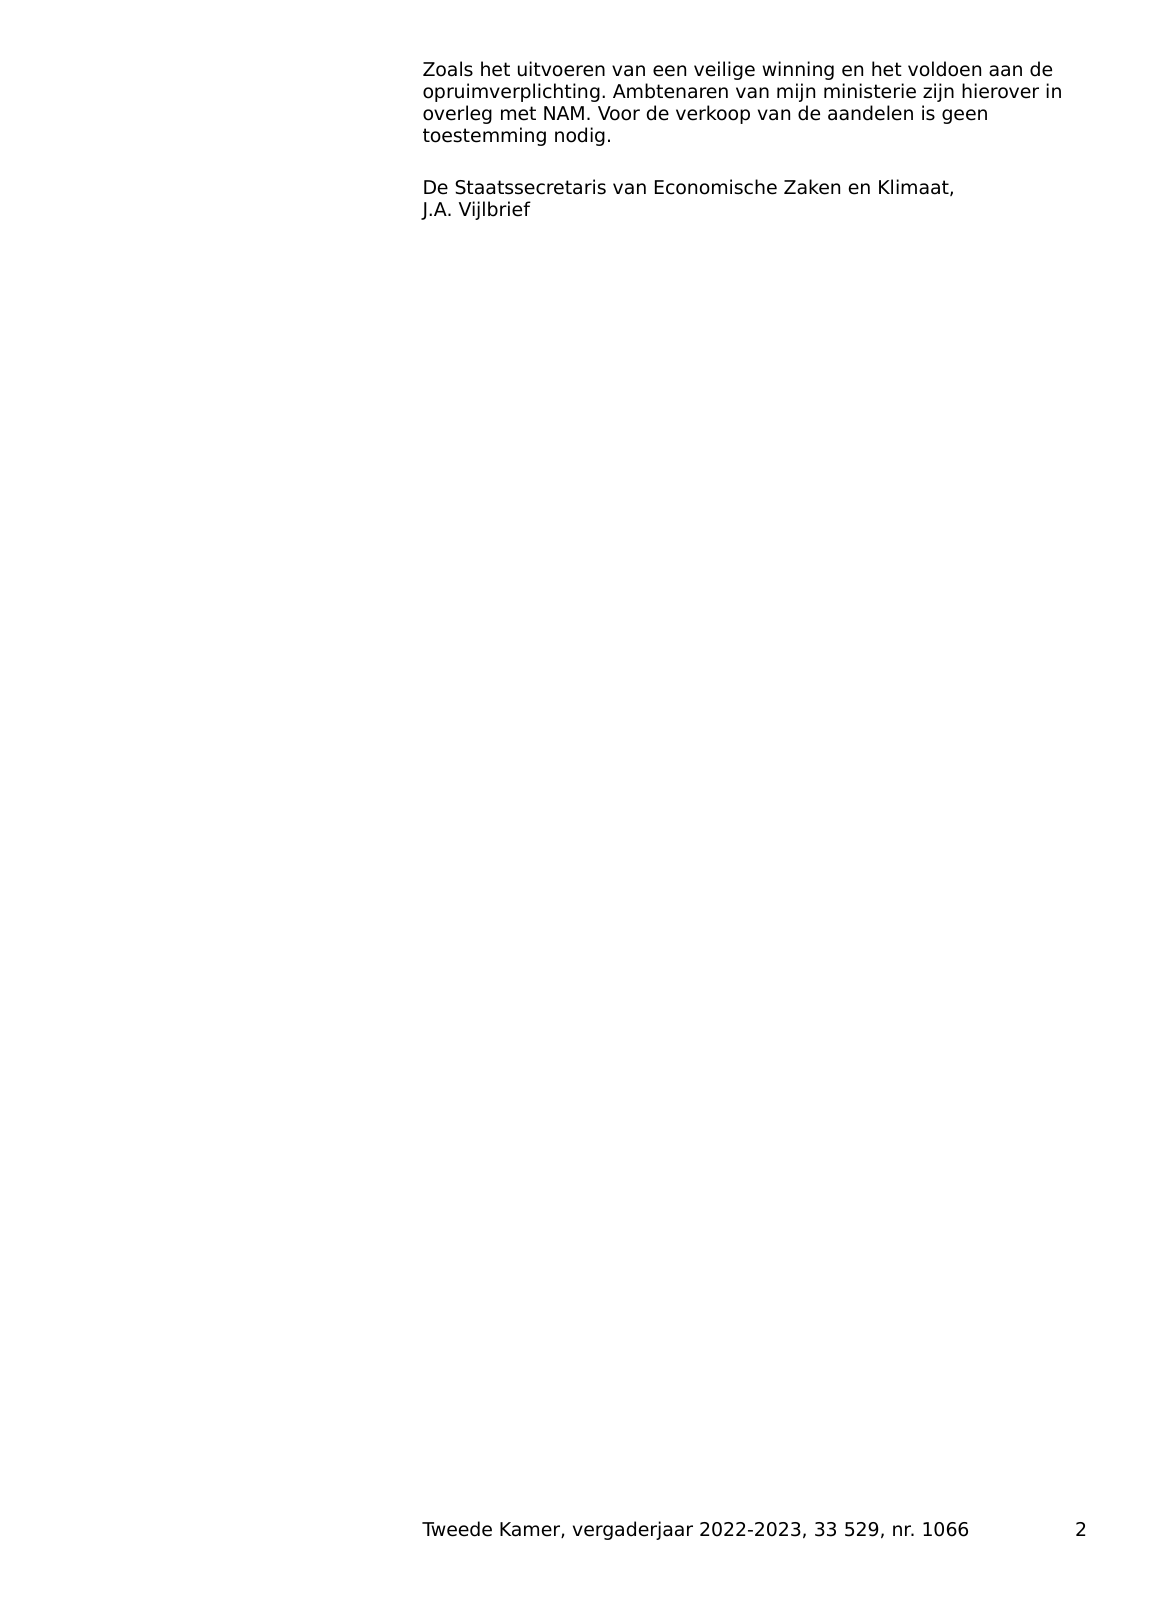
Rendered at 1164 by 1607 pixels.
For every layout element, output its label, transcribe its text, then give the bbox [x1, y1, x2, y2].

text De Staatssecretaris van Economische Zaken en Klimaat, J.A. Vijlbrief [422, 177, 1087, 221]
text Zoals het uitvoeren van een veilige winning en het voldoen aan de opruimverplichting. Ambtenaren van mijn ministerie zijn hierover in overleg met NAM. Voor de verkoop van de aandelen is geen toestemming nodig. [422, 59, 1087, 147]
